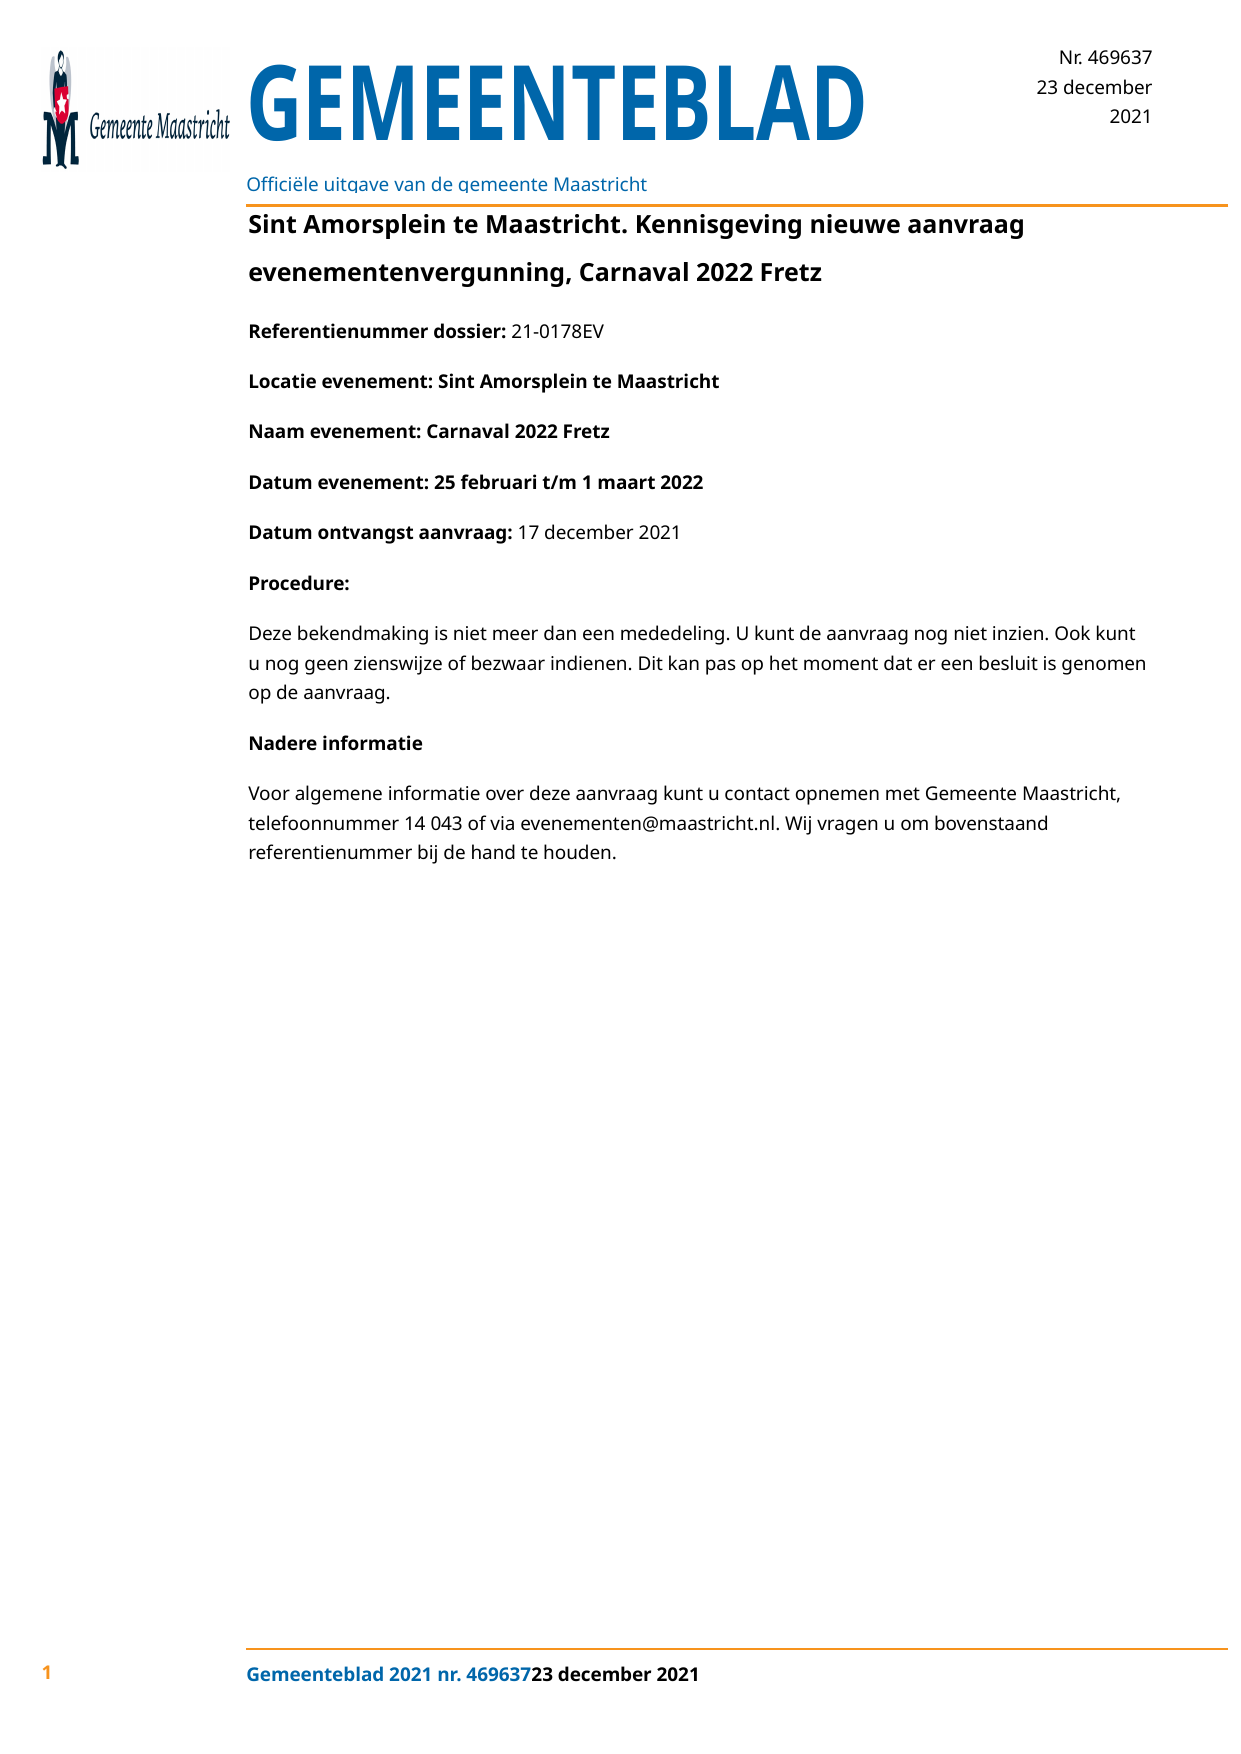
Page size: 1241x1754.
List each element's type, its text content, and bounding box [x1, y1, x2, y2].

text Datum ontvangst aanvraag: 17 december 2021 [248, 519, 1152, 545]
text Sint Amorsplein te Maastricht. Kennisgeving nieuwe aanvraag evenementenvergunning, Carnaval 2022 Fretz [248, 207, 1152, 288]
text Procedure: [248, 570, 1152, 596]
text Locatie evenement: Sint Amorsplein te Maastricht [248, 368, 1152, 394]
text Referentienummer dossier: 21-0178EV [248, 318, 1152, 344]
picture [41, 47, 231, 172]
text Voor algemene informatie over deze aanvraag kunt u contact opnemen met Gemeente Maastricht, telefoonnummer 14 043 of via evenementen@maastricht.nl. Wij vragen u om bovenstaand referentienummer bij de hand te houden. [248, 780, 1152, 865]
text Datum evenement: 25 februari t/m 1 maart 2022 [248, 469, 1152, 495]
text Naam evenement: Carnaval 2022 Fretz [248, 419, 1152, 444]
text Deze bekendmaking is niet meer dan een mededeling. U kunt de aanvraag nog niet inzien. Ook kunt u nog geen zienswijze of bezwaar indienen. Dit kan pas op het moment dat er een besluit is genomen op de aanvraag. [248, 620, 1152, 705]
text Nadere informatie [248, 730, 1152, 756]
